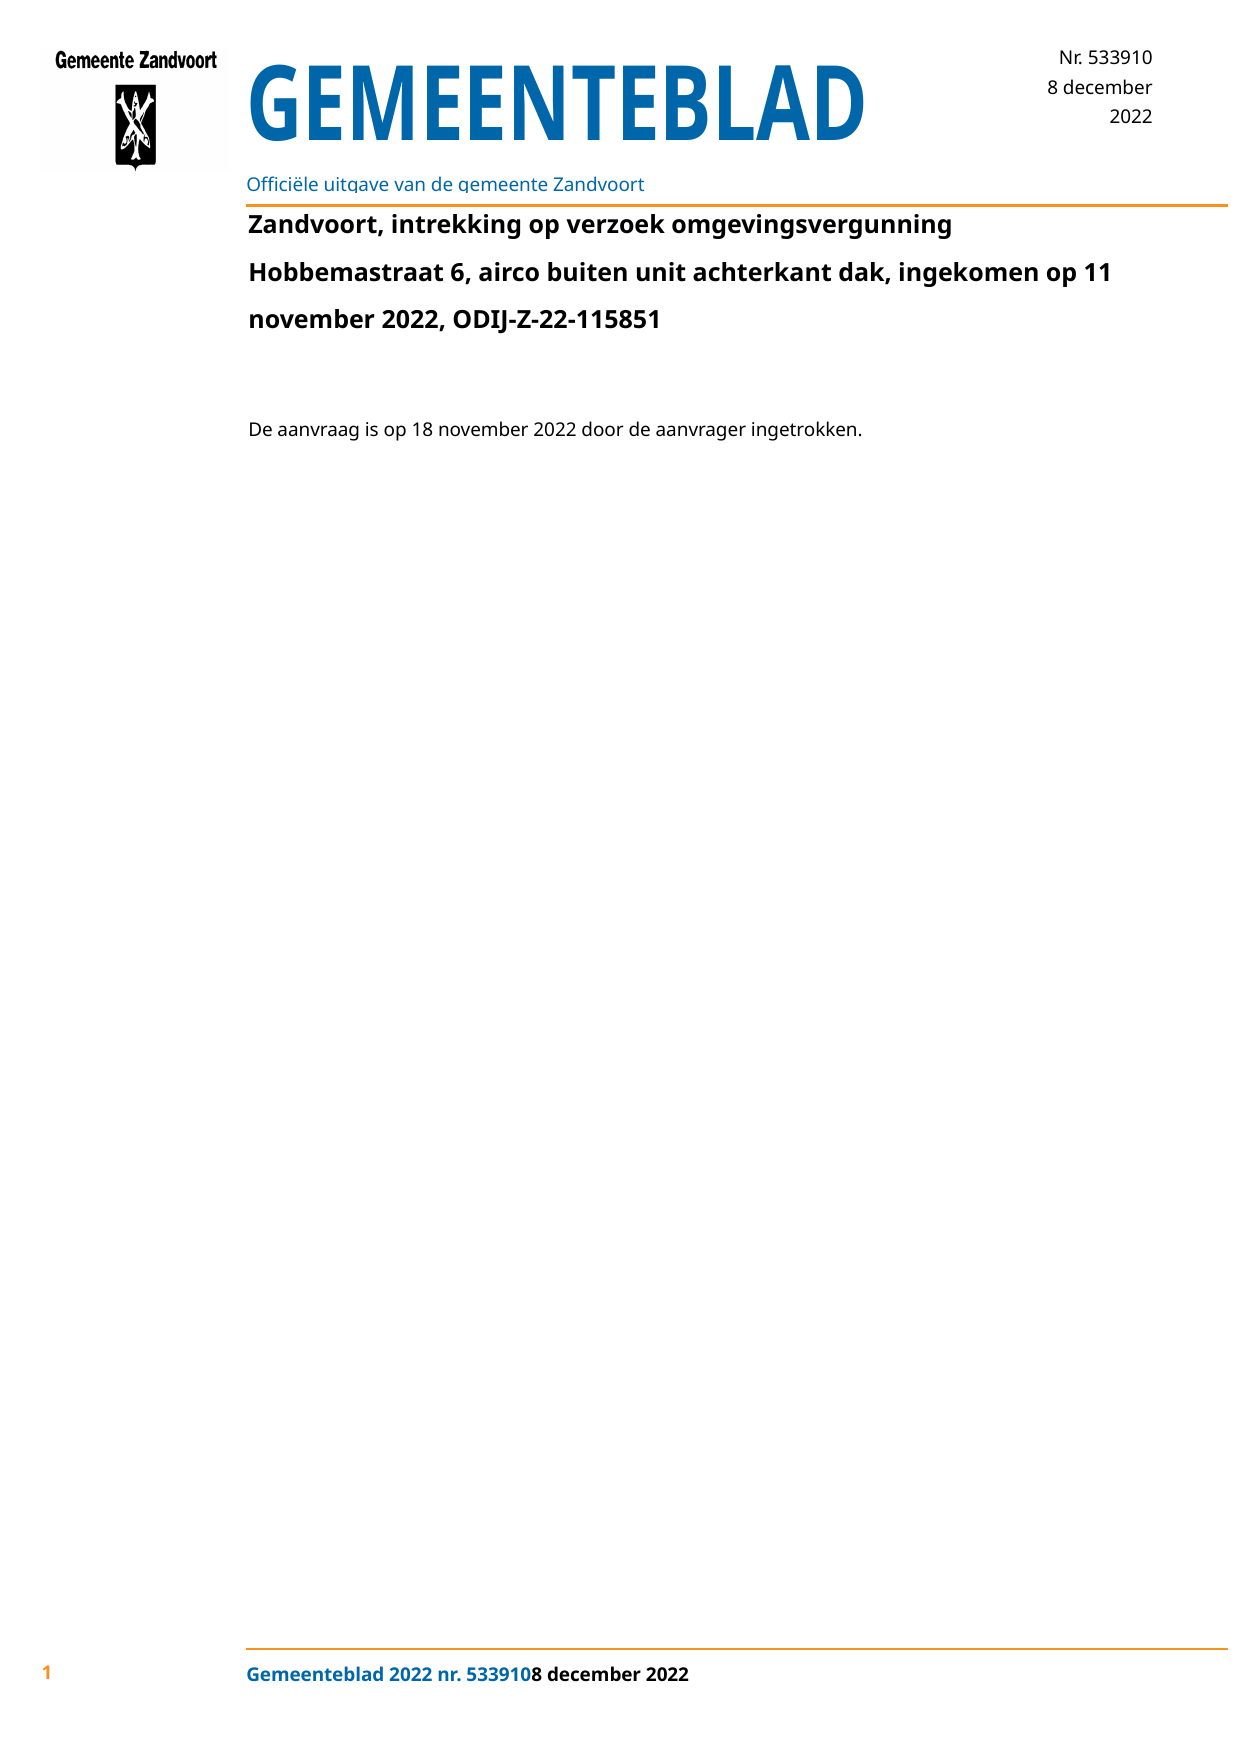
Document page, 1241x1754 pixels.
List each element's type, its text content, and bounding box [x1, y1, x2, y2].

text Zandvoort, intrekking op verzoek omgevingsvergunning Hobbemastraat 6, airco buiten unit achterkant dak, ingekomen op 11 november 2022, ODIJ-Z-22-115851 [248, 207, 1152, 336]
text De aanvraag is op 18 november 2022 door de aanvrager ingetrokken. [248, 416, 1152, 442]
picture [41, 47, 231, 172]
